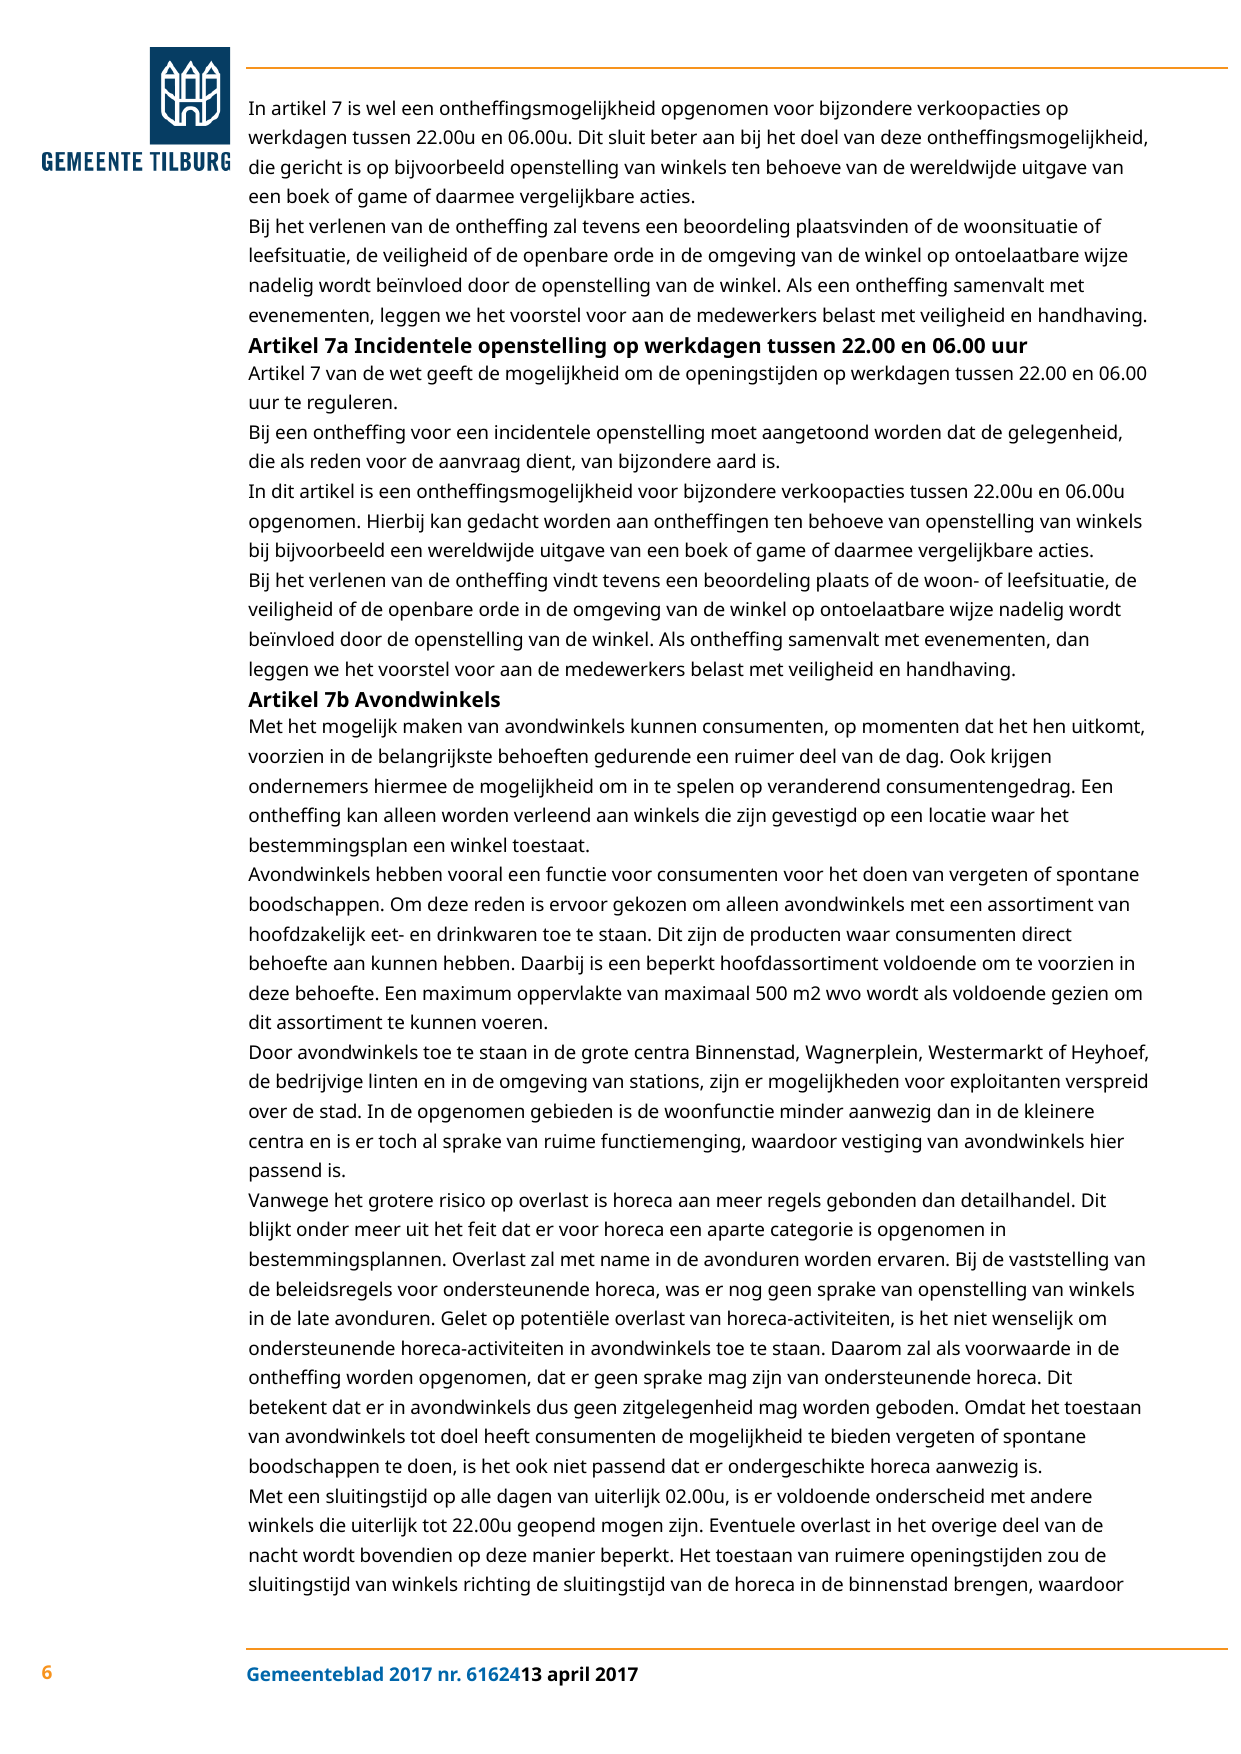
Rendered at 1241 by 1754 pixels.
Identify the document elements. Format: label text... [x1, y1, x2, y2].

text Bij het verlenen van de ontheffing vindt tevens een beoordeling plaats of de woon- of leefsituatie, de veiligheid of de openbare orde in de omgeving van de winkel op ontoelaatbare wijze nadelig wordt beïnvloed door de openstelling van de winkel. Als ontheffing samenvalt met evenementen, dan leggen we het voorstel voor aan de medewerkers belast met veiligheid en handhaving. [248, 567, 1152, 681]
text Artikel 7 van de wet geeft de mogelijkheid om de openingstijden op werkdagen tussen 22.00 en 06.00 uur te reguleren. [248, 360, 1152, 415]
text Artikel 7b Avondwinkels [248, 685, 1152, 714]
text Bij het verlenen van de ontheffing zal tevens een beoordeling plaatsvinden of de woonsituatie of leefsituatie, de veiligheid of de openbare orde in de omgeving van de winkel op ontoelaatbare wijze nadelig wordt beïnvloed door de openstelling van de winkel. Als een ontheffing samenvalt met evenementen, leggen we het voorstel voor aan de medewerkers belast met veiligheid en handhaving. [248, 213, 1152, 328]
text Met het mogelijk maken van avondwinkels kunnen consumenten, op momenten dat het hen uitkomt, voorzien in de belangrijkste behoeften gedurende een ruimer deel van de dag. Ook krijgen ondernemers hiermee de mogelijkheid om in te spelen op veranderend consumentengedrag. Een ontheffing kan alleen worden verleend aan winkels die zijn gevestigd op een locatie waar het bestemmingsplan een winkel toestaat. [248, 714, 1152, 858]
picture [41, 47, 231, 172]
text In dit artikel is een ontheffingsmogelijkheid voor bijzondere verkoopacties tussen 22.00u en 06.00u opgenomen. Hierbij kan gedacht worden aan ontheffingen ten behoeve van openstelling van winkels bij bijvoorbeeld een wereldwijde uitgave van een boek of game of daarmee vergelijkbare acties. [248, 478, 1152, 563]
text Vanwege het grotere risico op overlast is horeca aan meer regels gebonden dan detailhandel. Dit blijkt onder meer uit het feit dat er voor horeca een aparte categorie is opgenomen in bestemmingsplannen. Overlast zal met name in de avonduren worden ervaren. Bij de vaststelling van de beleidsregels voor ondersteunende horeca, was er nog geen sprake van openstelling van winkels in de late avonduren. Gelet op potentiële overlast van horeca-activiteiten, is het niet wenselijk om ondersteunende horeca-activiteiten in avondwinkels toe te staan. Daarom zal als voorwaarde in de ontheffing worden opgenomen, dat er geen sprake mag zijn van ondersteunende horeca. Dit betekent dat er in avondwinkels dus geen zitgelegenheid mag worden geboden. Omdat het toestaan van avondwinkels tot doel heeft consumenten de mogelijkheid te bieden vergeten of spontane boodschappen te doen, is het ook niet passend dat er ondergeschikte horeca aanwezig is. [248, 1187, 1152, 1479]
text Avondwinkels hebben vooral een functie voor consumenten voor het doen van vergeten of spontane boodschappen. Om deze reden is ervoor gekozen om alleen avondwinkels met een assortiment van hoofdzakelijk eet- en drinkwaren toe te staan. Dit zijn de producten waar consumenten direct behoefte aan kunnen hebben. Daarbij is een beperkt hoofdassortiment voldoende om te voorzien in deze behoefte. Een maximum oppervlakte van maximaal 500 m2 wvo wordt als voldoende gezien om dit assortiment te kunnen voeren. [248, 862, 1152, 1035]
text Artikel 7a Incidentele openstelling op werkdagen tussen 22.00 en 06.00 uur [248, 331, 1152, 360]
text Met een sluitingstijd op alle dagen van uiterlijk 02.00u, is er voldoende onderscheid met andere winkels die uiterlijk tot 22.00u geopend mogen zijn. Eventuele overlast in het overige deel van de nacht wordt bovendien op deze manier beperkt. Het toestaan van ruimere openingstijden zou de sluitingstijd van winkels richting de sluitingstijd van de horeca in de binnenstad brengen, waardoor [248, 1483, 1152, 1597]
text Bij een ontheffing voor een incidentele openstelling moet aangetoond worden dat de gelegenheid, die als reden voor de aanvraag dient, van bijzondere aard is. [248, 419, 1152, 474]
text Door avondwinkels toe te staan in de grote centra Binnenstad, Wagnerplein, Westermarkt of Heyhoef, de bedrijvige linten en in de omgeving van stations, zijn er mogelijkheden voor exploitanten verspreid over de stad. In de opgenomen gebieden is de woonfunctie minder aanwezig dan in de kleinere centra en is er toch al sprake van ruime functiemenging, waardoor vestiging van avondwinkels hier passend is. [248, 1039, 1152, 1183]
text In artikel 7 is wel een ontheffingsmogelijkheid opgenomen voor bijzondere verkoopacties op werkdagen tussen 22.00u en 06.00u. Dit sluit beter aan bij het doel van deze ontheffingsmogelijkheid, die gericht is op bijvoorbeeld openstelling van winkels ten behoeve van de wereldwijde uitgave van een boek of game of daarmee vergelijkbare acties. [248, 95, 1152, 209]
